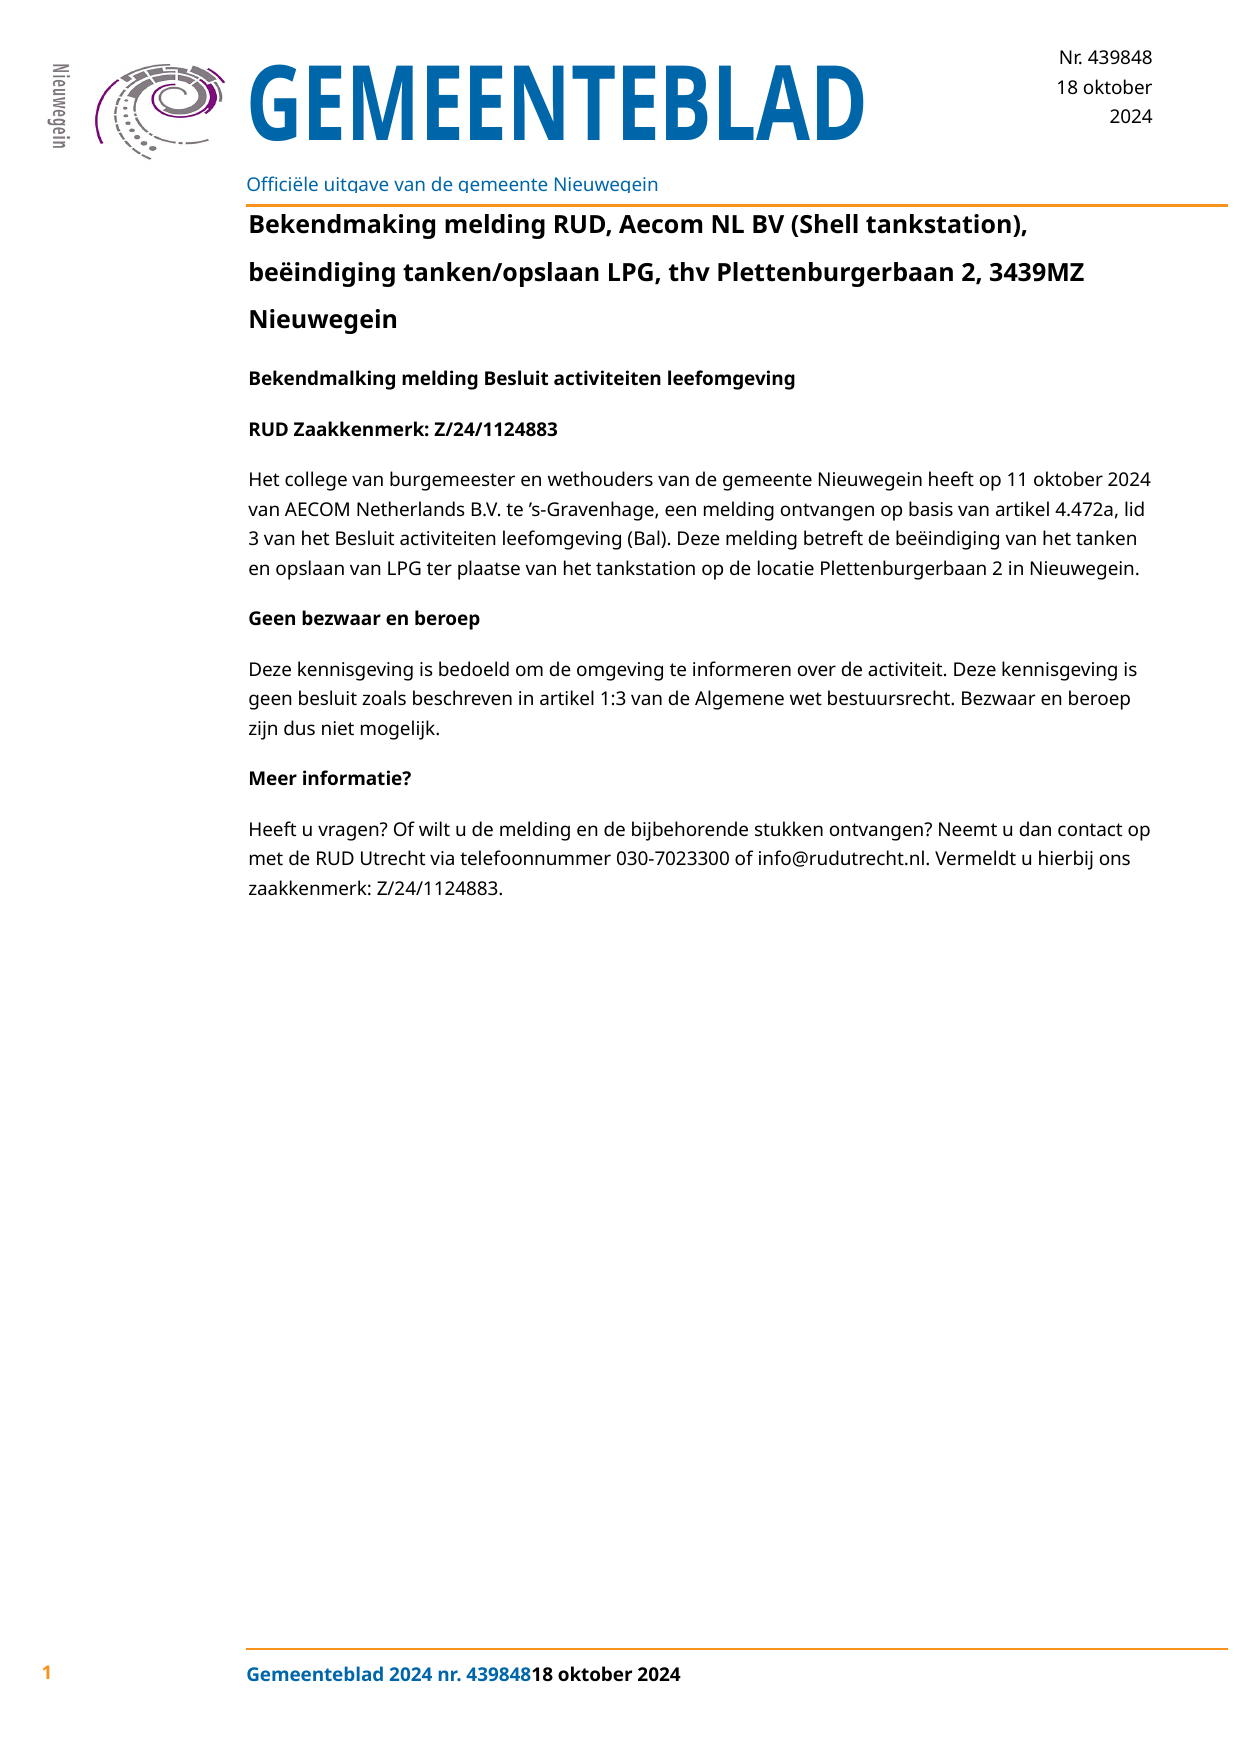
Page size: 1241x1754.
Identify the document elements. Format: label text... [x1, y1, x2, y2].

text Het college van burgemeester en wethouders van de gemeente Nieuwegein heeft op 11 oktober 2024 van AECOM Netherlands B.V. te ’s-Gravenhage, een melding ontvangen op basis van artikel 4.472a, lid 3 van het Besluit activiteiten leefomgeving (Bal). Deze melding betreft de beëindiging van het tanken en opslaan van LPG ter plaatse van het tankstation op de locatie Plettenburgerbaan 2 in Nieuwegein. [248, 466, 1152, 581]
picture [41, 47, 231, 172]
text RUD Zaakkenmerk: Z/24/1124883 [248, 416, 1152, 442]
text Bekendmalking melding Besluit activiteiten leefomgeving [248, 366, 1152, 391]
text Deze kennisgeving is bedoeld om de omgeving te informeren over de activiteit. Deze kennisgeving is geen besluit zoals beschreven in artikel 1:3 van de Algemene wet bestuursrecht. Bezwaar en beroep zijn dus niet mogelijk. [248, 656, 1152, 741]
text Bekendmaking melding RUD, Aecom NL BV (Shell tankstation), beëindiging tanken/opslaan LPG, thv Plettenburgerbaan 2, 3439MZ Nieuwegein [248, 207, 1152, 336]
text Heeft u vragen? Of wilt u de melding en de bijbehorende stukken ontvangen? Neemt u dan contact op met de RUD Utrecht via telefoonnummer 030-7023300 of info@rudutrecht.nl. Vermeldt u hierbij ons zaakkenmerk: Z/24/1124883. [248, 816, 1152, 901]
text Geen bezwaar en beroep [248, 606, 1152, 631]
text Meer informatie? [248, 766, 1152, 791]
